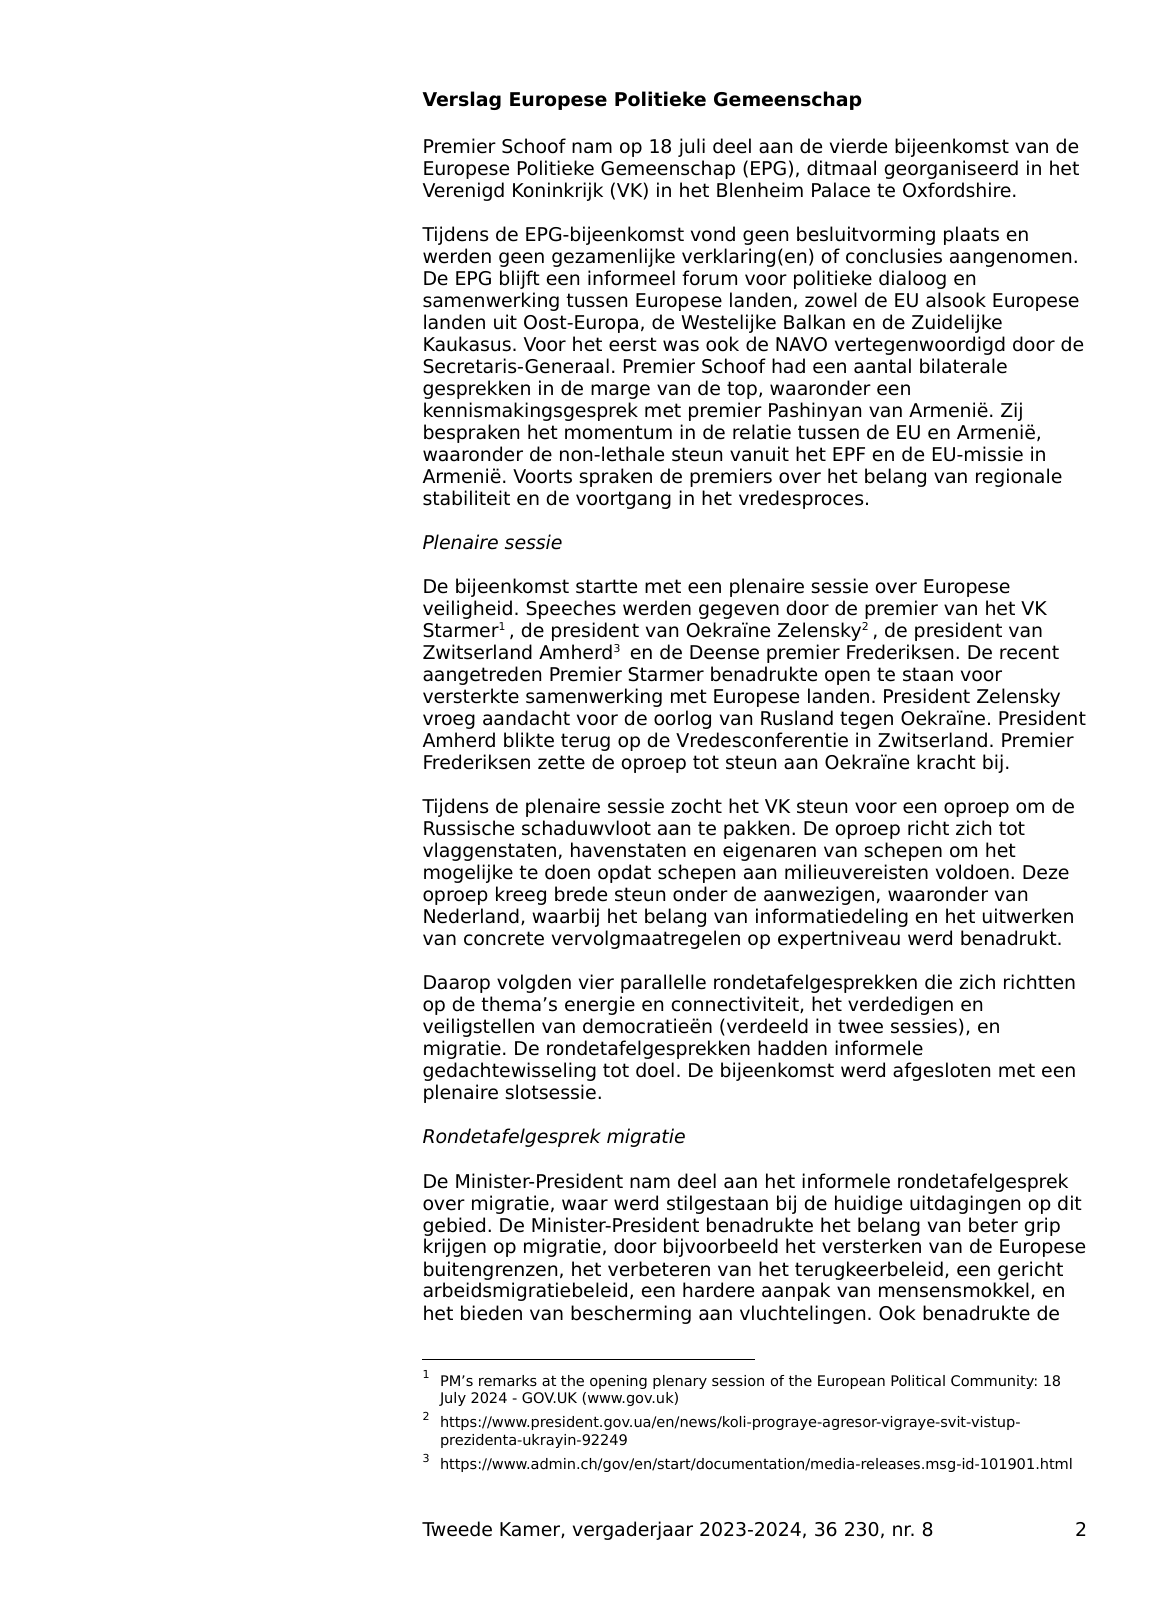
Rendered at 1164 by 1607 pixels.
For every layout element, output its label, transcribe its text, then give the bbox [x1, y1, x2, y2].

text Tijdens de EPG-bijeenkomst vond geen besluitvorming plaats en werden geen gezamenlijke verklaring(en) of conclusies aangenomen. De EPG blijft een informeel forum voor politieke dialoog en samenwerking tussen Europese landen, zowel de EU alsook Europese landen uit Oost-Europa, de Westelijke Balkan en de Zuidelijke Kaukasus. Voor het eerst was ook de NAVO vertegenwoordigd door de Secretaris-Generaal. Premier Schoof had een aantal bilaterale gesprekken in de marge van de top, waaronder een kennismakingsgesprek met premier Pashinyan van Armenië. Zij bespraken het momentum in de relatie tussen de EU en Armenië, waaronder de non-lethale steun vanuit het EPF en de EU-missie in Armenië. Voorts spraken de premiers over het belang van regionale stabiliteit en de voortgang in het vredesproces. [422, 224, 1087, 510]
text Daarop volgden vier parallelle rondetafelgesprekken die zich richtten op de thema’s energie en connectiviteit, het verdedigen en veiligstellen van democratieën (verdeeld in twee sessies), en migratie. De rondetafelgesprekken hadden informele gedachtewisseling tot doel. De bijeenkomst werd afgesloten met een plenaire slotsessie. [422, 972, 1087, 1104]
text https://www.admin.ch/gov/en/start/documentation/media-releases.msg-id-101901.html [422, 1452, 1087, 1474]
text PM’s remarks at the opening plenary session of the European Political Community: 18 July 2024 - GOV.UK (www.gov.uk) [422, 1368, 1087, 1407]
text De bijeenkomst startte met een plenaire sessie over Europese veiligheid. Speeches werden gegeven door de premier van het VK Starmer, de president van Oekraïne Zelensky, de president van Zwitserland Amherd en de Deense premier Frederiksen. De recent aangetreden Premier Starmer benadrukte open te staan voor versterkte samenwerking met Europese landen. President Zelensky vroeg aandacht voor de oorlog van Rusland tegen Oekraïne. President Amherd blikte terug op de Vredesconferentie in Zwitserland. Premier Frederiksen zette de oproep tot steun aan Oekraïne kracht bij. [422, 576, 1087, 774]
text De Minister-President nam deel aan het informele rondetafelgesprek over migratie, waar werd stilgestaan bij de huidige uitdagingen op dit gebied. De Minister-President benadrukte het belang van beter grip krijgen op migratie, door bijvoorbeeld het versterken van de Europese buitengrenzen, het verbeteren van het terugkeerbeleid, een gericht arbeidsmigratiebeleid, een hardere aanpak van mensensmokkel, en het bieden van bescherming aan vluchtelingen. Ook benadrukte de [422, 1171, 1087, 1324]
subtitle Rondetafelgesprek migratie [422, 1126, 1087, 1148]
subtitle Plenaire sessie [422, 532, 1087, 554]
text Premier Schoof nam op 18 juli deel aan de vierde bijeenkomst van de Europese Politieke Gemeenschap (EPG), ditmaal georganiseerd in het Verenigd Koninkrijk (VK) in het Blenheim Palace te Oxfordshire. [422, 136, 1087, 202]
text Tijdens de plenaire sessie zocht het VK steun voor een oproep om de Russische schaduwvloot aan te pakken. De oproep richt zich tot vlaggenstaten, havenstaten en eigenaren van schepen om het mogelijke te doen opdat schepen aan milieuvereisten voldoen. Deze oproep kreeg brede steun onder de aanwezigen, waaronder van Nederland, waarbij het belang van informatiedeling en het uitwerken van concrete vervolgmaatregelen op expertniveau werd benadrukt. [422, 796, 1087, 950]
text https://www.president.gov.ua/en/news/koli-prograye-agresor-vigraye-svit-vistup-prezidenta-ukrayin-92249 [422, 1410, 1087, 1449]
subtitle Verslag Europese Politieke Gemeenschap [422, 89, 1087, 111]
